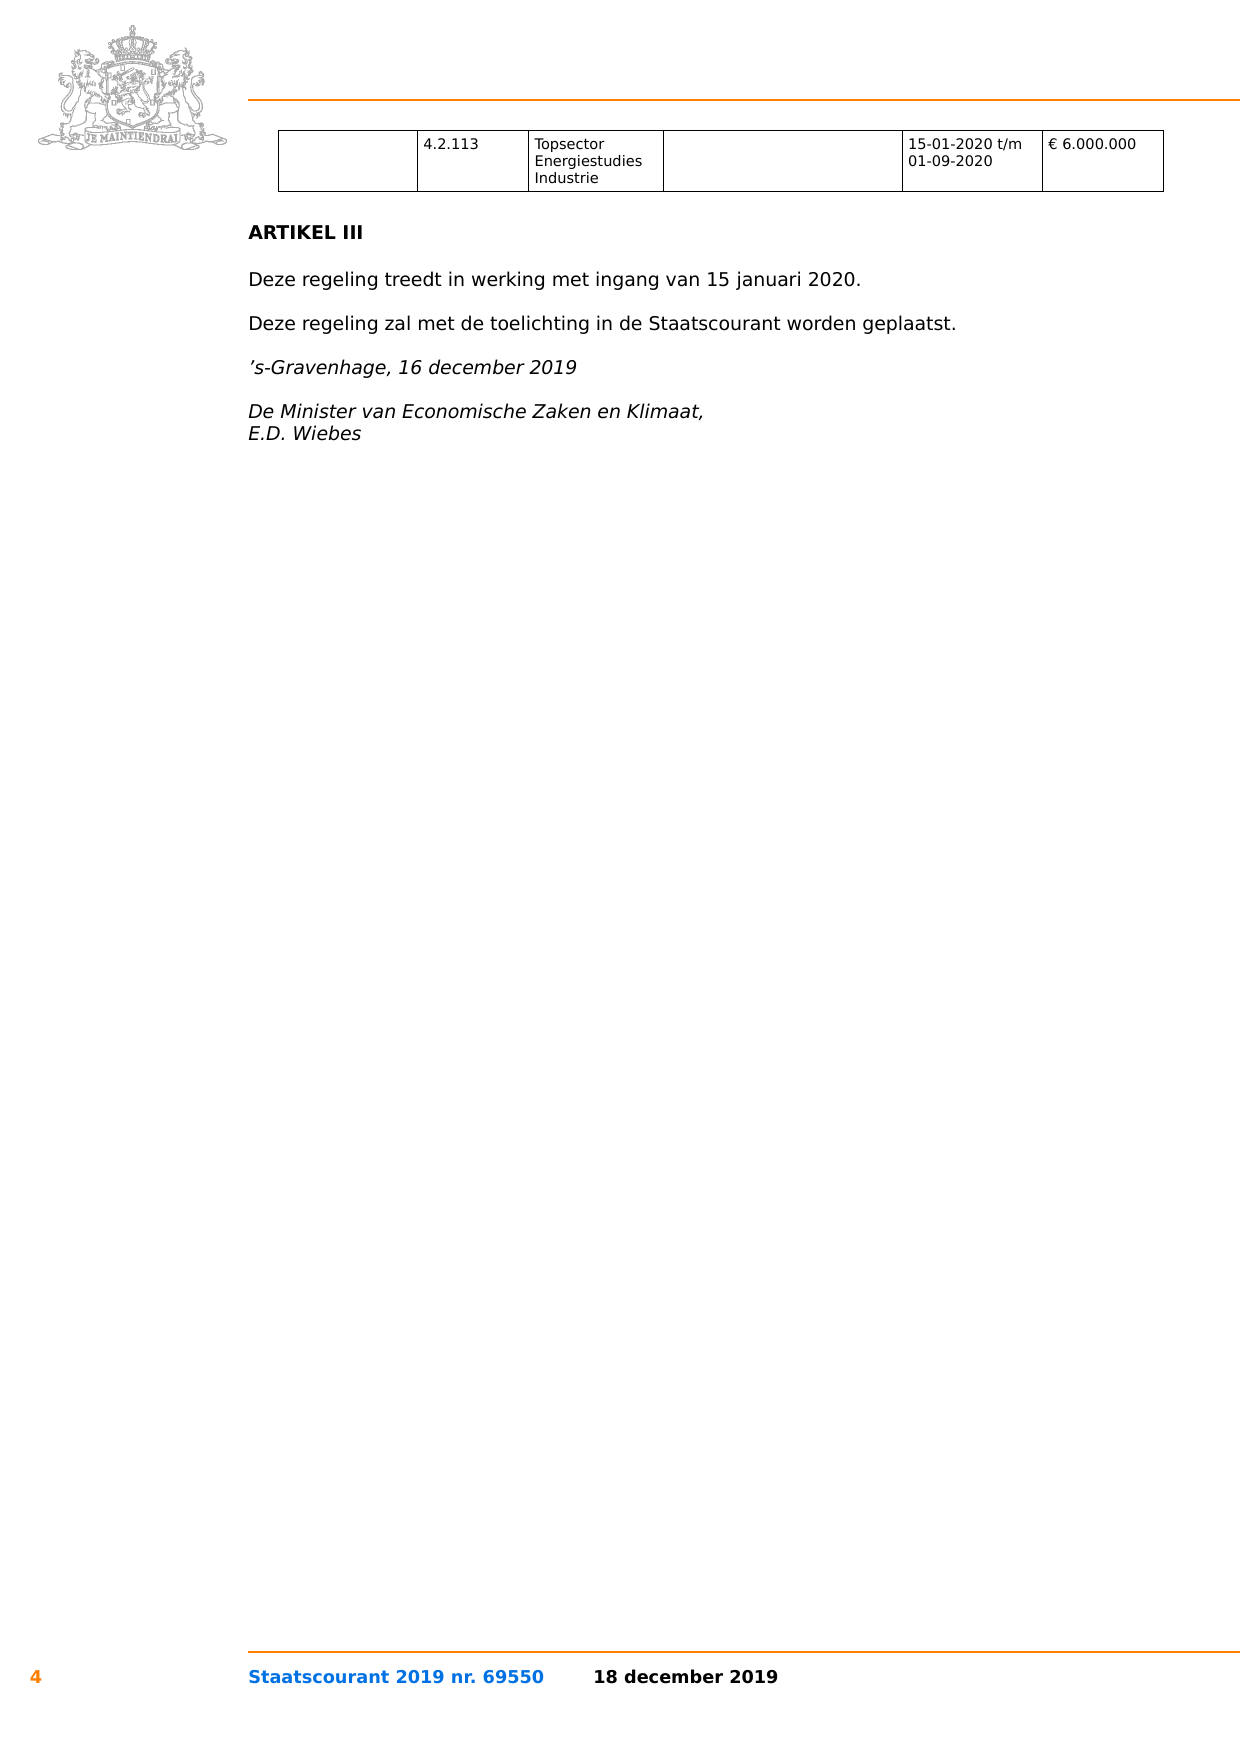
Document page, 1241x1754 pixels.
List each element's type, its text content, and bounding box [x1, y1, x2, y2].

table_cell 4.2.113 [418, 131, 528, 191]
text Deze regeling zal met de toelichting in de Staatscourant worden geplaatst. [248, 313, 1163, 335]
text De Minister van Economische Zaken en Klimaat, E.D. Wiebes [248, 401, 1163, 445]
table_cell 15-01-2020 t/m 01-09-2020 [903, 131, 1042, 191]
table_cell Topsector Energiestudies Industrie [529, 131, 663, 191]
subtitle ARTIKEL III [248, 222, 1163, 244]
picture [38, 25, 227, 150]
text ’s-Gravenhage, 16 december 2019 [248, 357, 1163, 379]
text Deze regeling treedt in werking met ingang van 15 januari 2020. [248, 269, 1163, 291]
table_cell [664, 131, 902, 191]
table_cell € 6.000.000 [1043, 131, 1163, 191]
table_cell [279, 131, 417, 191]
